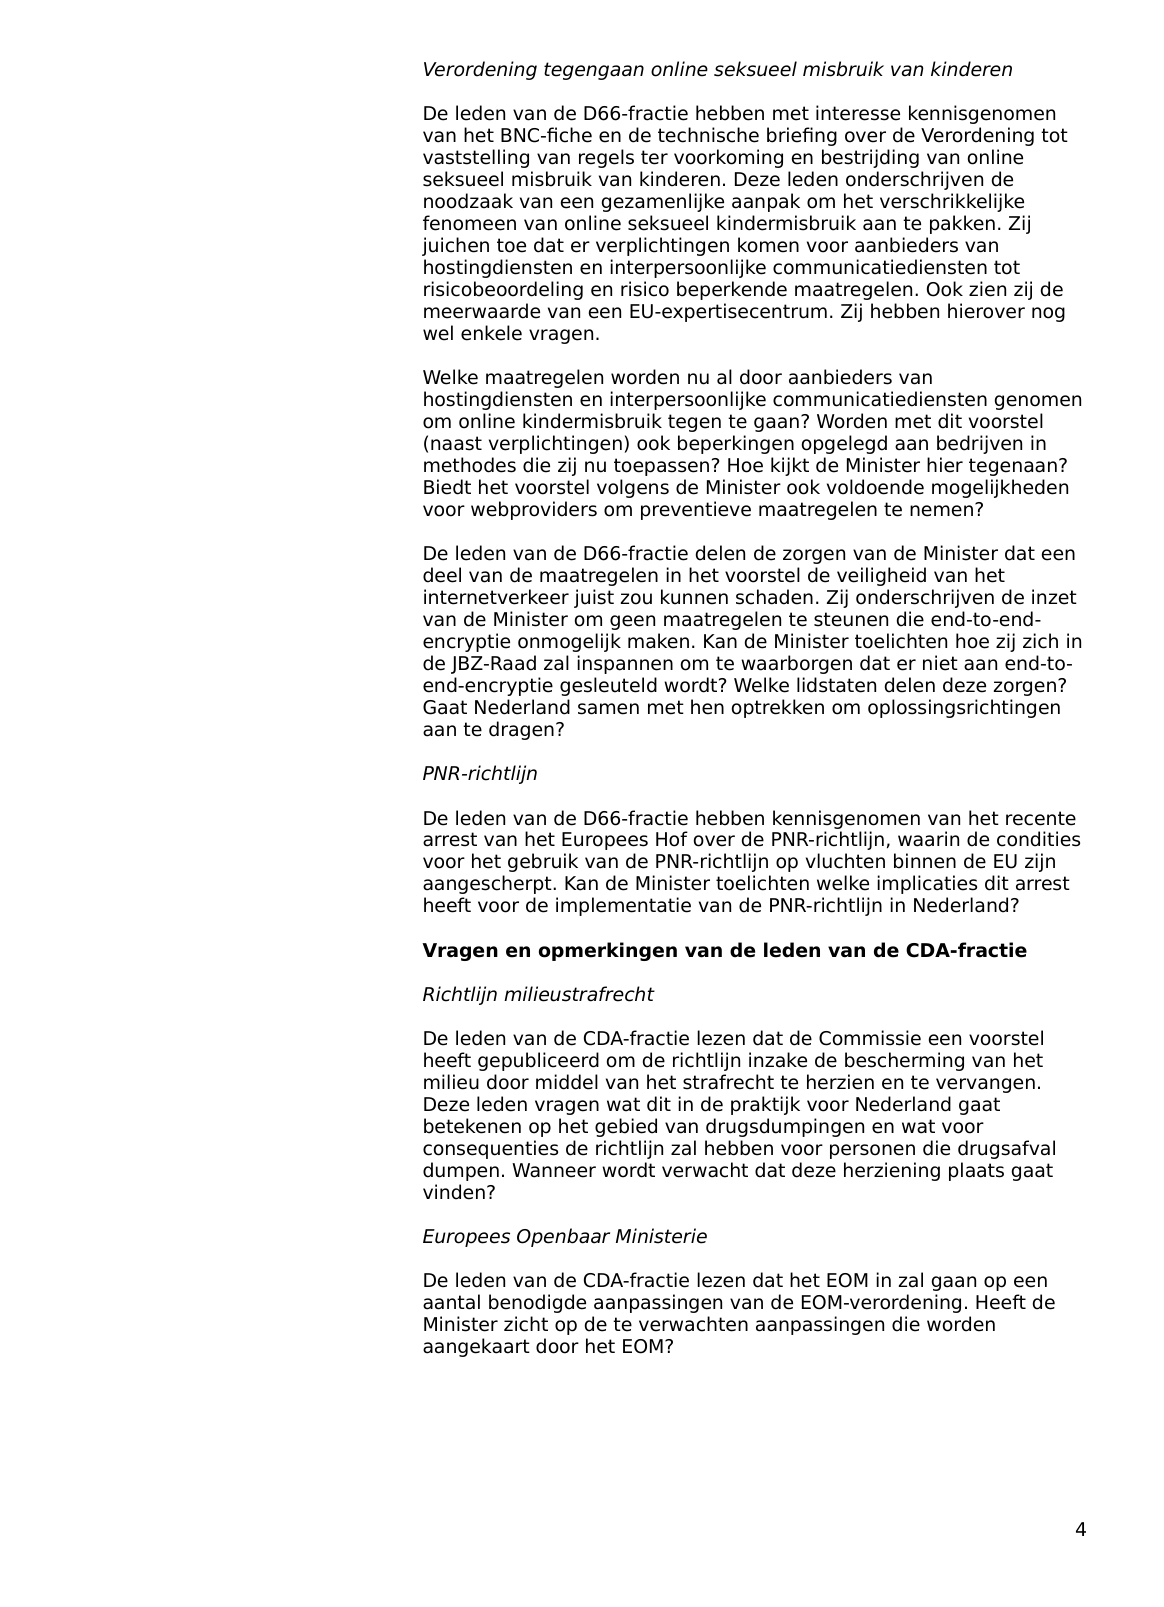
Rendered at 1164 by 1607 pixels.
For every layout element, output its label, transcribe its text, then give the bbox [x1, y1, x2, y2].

subtitle PNR-richtlijn [422, 763, 1087, 785]
text De leden van de D66-fractie delen de zorgen van de Minister dat een deel van de maatregelen in het voorstel de veiligheid van het internetverkeer juist zou kunnen schaden. Zij onderschrijven de inzet van de Minister om geen maatregelen te steunen die end-to-end-encryptie onmogelijk maken. Kan de Minister toelichten hoe zij zich in de JBZ-Raad zal inspannen om te waarborgen dat er niet aan end-to-end-encryptie gesleuteld wordt? Welke lidstaten delen deze zorgen? Gaat Nederland samen met hen optrekken om oplossingsrichtingen aan te dragen? [422, 543, 1087, 741]
subtitle Richtlijn milieustrafrecht [422, 984, 1087, 1006]
text De leden van de D66-fractie hebben met interesse kennisgenomen van het BNC-fiche en de technische briefing over de Verordening tot vaststelling van regels ter voorkoming en bestrijding van online seksueel misbruik van kinderen. Deze leden onderschrijven de noodzaak van een gezamenlijke aanpak om het verschrikkelijke fenomeen van online seksueel kindermisbruik aan te pakken. Zij juichen toe dat er verplichtingen komen voor aanbieders van hostingdiensten en interpersoonlijke communicatiediensten tot risicobeoordeling en risico beperkende maatregelen. Ook zien zij de meerwaarde van een EU-expertisecentrum. Zij hebben hierover nog wel enkele vragen. [422, 103, 1087, 345]
text Welke maatregelen worden nu al door aanbieders van hostingdiensten en interpersoonlijke communicatiediensten genomen om online kindermisbruik tegen te gaan? Worden met dit voorstel (naast verplichtingen) ook beperkingen opgelegd aan bedrijven in methodes die zij nu toepassen? Hoe kijkt de Minister hier tegenaan? Biedt het voorstel volgens de Minister ook voldoende mogelijkheden voor webproviders om preventieve maatregelen te nemen? [422, 367, 1087, 521]
subtitle Europees Openbaar Ministerie [422, 1226, 1087, 1248]
text De leden van de CDA-fractie lezen dat de Commissie een voorstel heeft gepubliceerd om de richtlijn inzake de bescherming van het milieu door middel van het strafrecht te herzien en te vervangen. Deze leden vragen wat dit in de praktijk voor Nederland gaat betekenen op het gebied van drugsdumpingen en wat voor consequenties de richtlijn zal hebben voor personen die drugsafval dumpen. Wanneer wordt verwacht dat deze herziening plaats gaat vinden? [422, 1028, 1087, 1204]
subtitle Verordening tegengaan online seksueel misbruik van kinderen [422, 59, 1087, 81]
text De leden van de CDA-fractie lezen dat het EOM in zal gaan op een aantal benodigde aanpassingen van de EOM-verordening. Heeft de Minister zicht op de te verwachten aanpassingen die worden aangekaart door het EOM? [422, 1270, 1087, 1358]
text De leden van de D66-fractie hebben kennisgenomen van het recente arrest van het Europees Hof over de PNR-richtlijn, waarin de condities voor het gebruik van de PNR-richtlijn op vluchten binnen de EU zijn aangescherpt. Kan de Minister toelichten welke implicaties dit arrest heeft voor de implementatie van de PNR-richtlijn in Nederland? [422, 807, 1087, 917]
subtitle Vragen en opmerkingen van de leden van de CDA-fractie [422, 939, 1087, 961]
